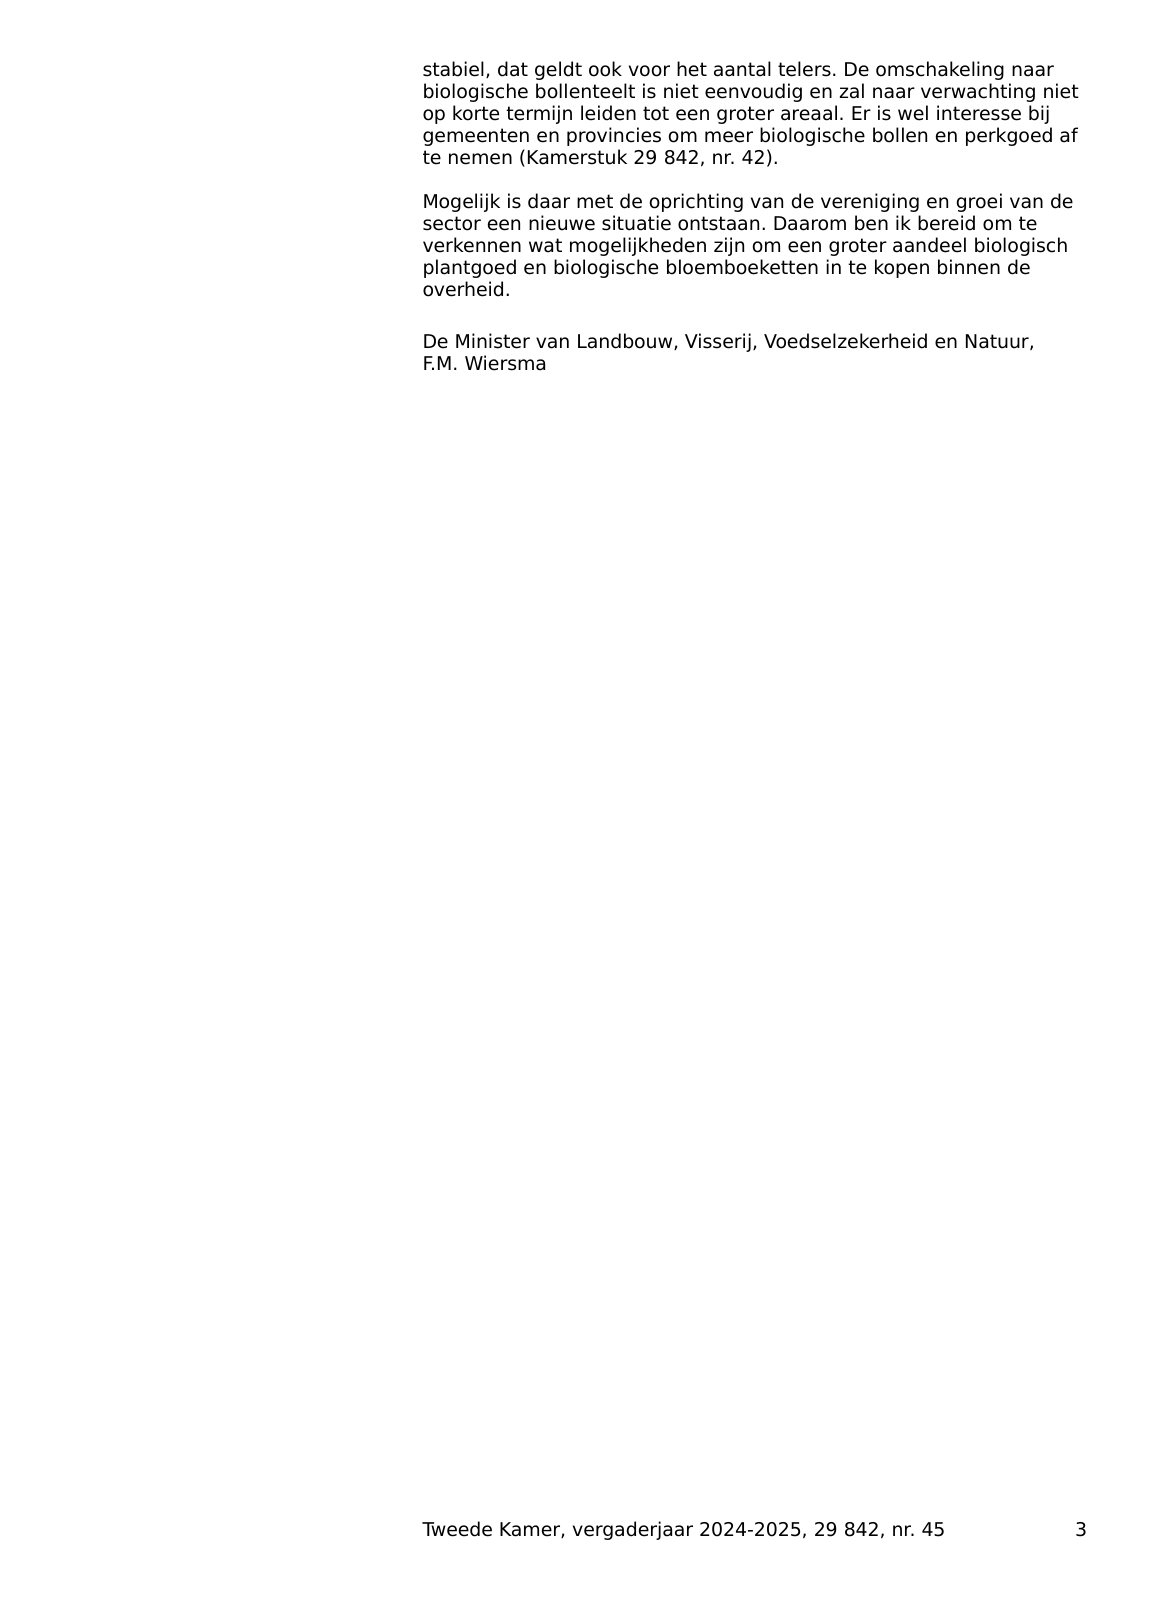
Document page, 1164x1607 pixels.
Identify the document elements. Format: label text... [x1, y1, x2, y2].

text Mogelijk is daar met de oprichting van de vereniging en groei van de sector een nieuwe situatie ontstaan. Daarom ben ik bereid om te verkennen wat mogelijkheden zijn om een groter aandeel biologisch plantgoed en biologische bloemboeketten in te kopen binnen de overheid. [422, 191, 1087, 301]
text De Minister van Landbouw, Visserij, Voedselzekerheid en Natuur, F.M. Wiersma [422, 331, 1087, 375]
text stabiel, dat geldt ook voor het aantal telers. De omschakeling naar biologische bollenteelt is niet eenvoudig en zal naar verwachting niet op korte termijn leiden tot een groter areaal. Er is wel interesse bij gemeenten en provincies om meer biologische bollen en perkgoed af te nemen (Kamerstuk 29 842, nr. 42). [422, 59, 1087, 169]
